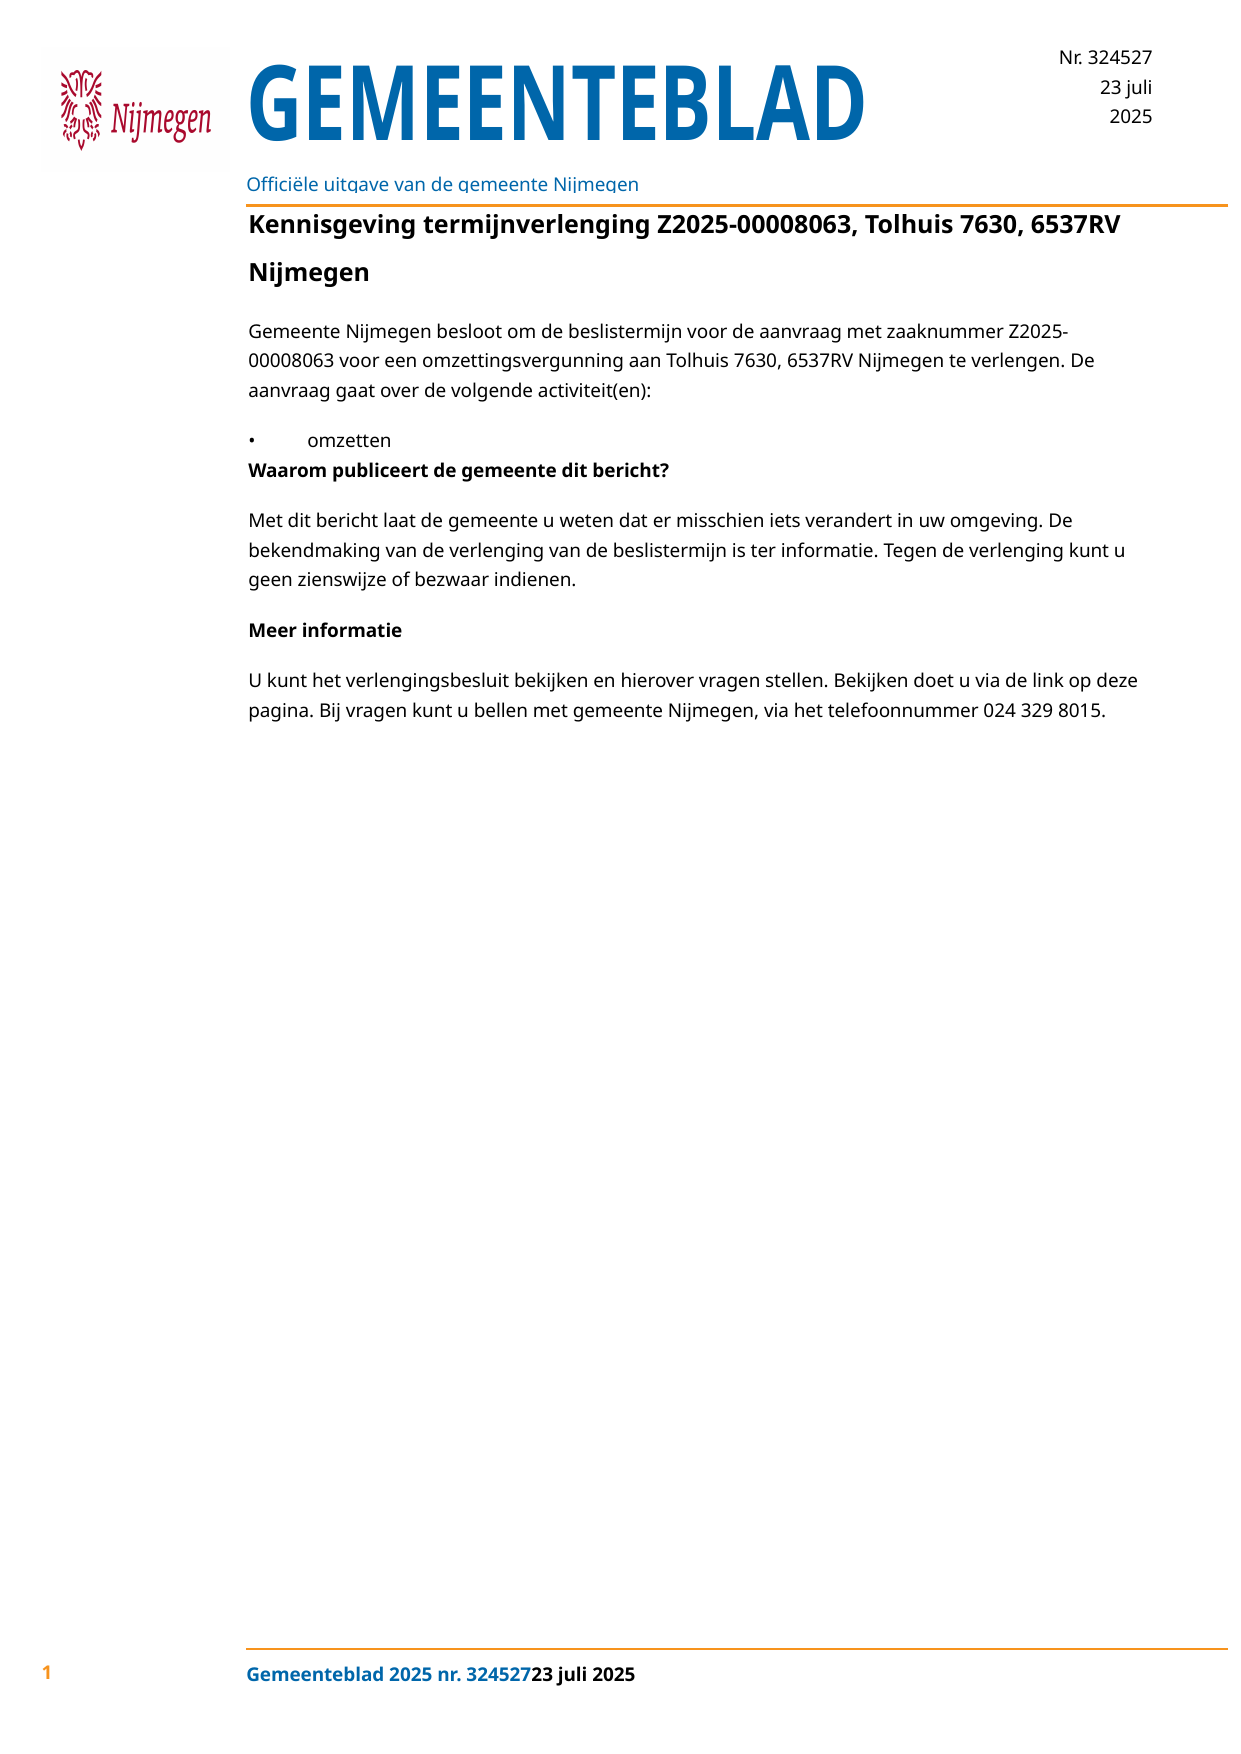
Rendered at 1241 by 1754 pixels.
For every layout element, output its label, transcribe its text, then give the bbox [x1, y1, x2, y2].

text Met dit bericht laat de gemeente u weten dat er misschien iets verandert in uw omgeving. De bekendmaking van de verlenging van de beslistermijn is ter informatie. Tegen de verlenging kunt u geen zienswijze of bezwaar indienen. [248, 507, 1152, 592]
text Meer informatie [248, 617, 1152, 643]
picture [41, 47, 231, 172]
text U kunt het verlengingsbesluit bekijken en hierover vragen stellen. Bekijken doet u via de link op deze pagina. Bij vragen kunt u bellen met gemeente Nijmegen, via het telefoonnummer 024 329 8015. [248, 667, 1152, 723]
text Gemeente Nijmegen besloot om de beslistermijn voor de aanvraag met zaaknummer Z2025-00008063 voor een omzettingsvergunning aan Tolhuis 7630, 6537RV Nijmegen te verlengen. De aanvraag gaat over de volgende activiteit(en): [248, 318, 1152, 403]
text Waarom publiceert de gemeente dit bericht? [248, 457, 1152, 483]
text Kennisgeving termijnverlenging Z2025-00008063, Tolhuis 7630, 6537RV Nijmegen [248, 207, 1152, 288]
list omzetten [248, 427, 1152, 453]
